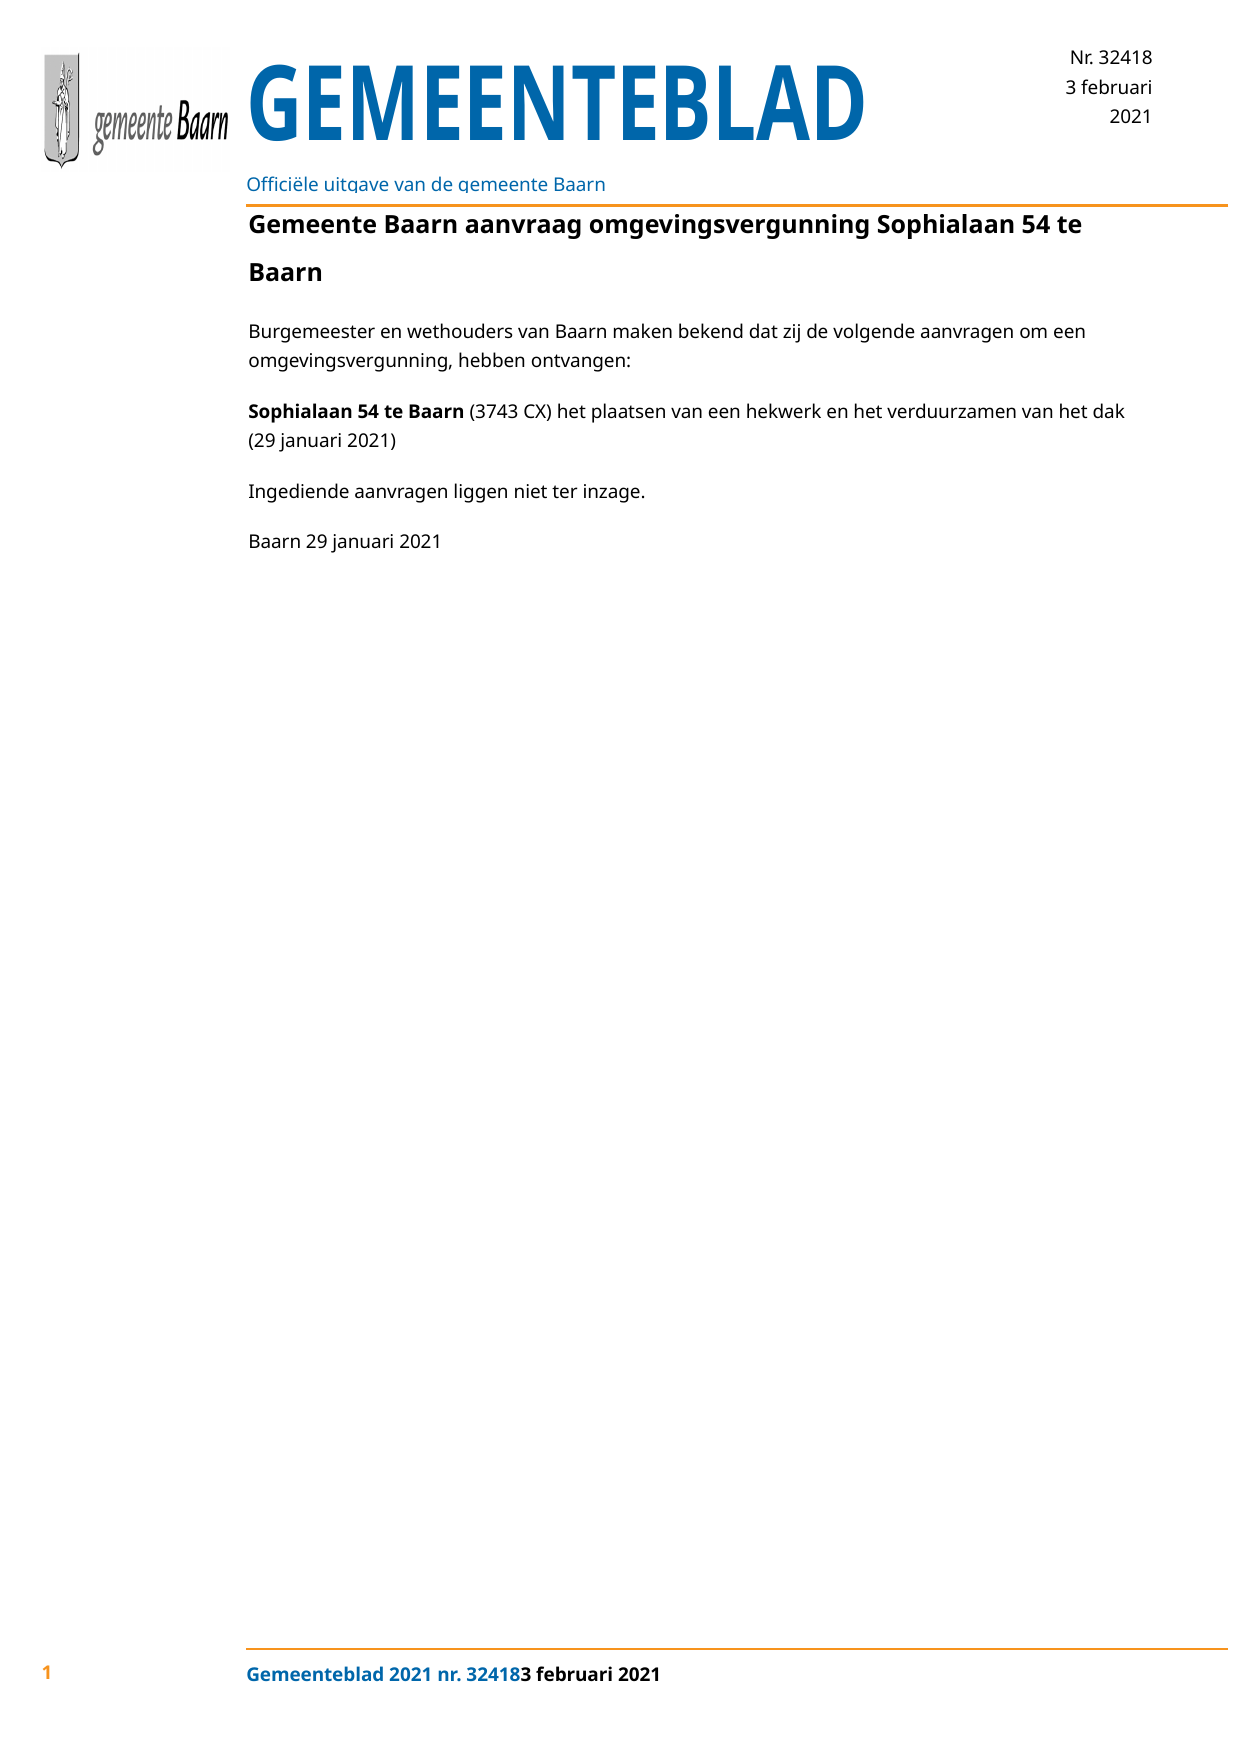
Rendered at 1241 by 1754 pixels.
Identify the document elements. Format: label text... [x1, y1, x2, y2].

text Ingediende aanvragen liggen niet ter inzage. [248, 478, 1152, 504]
text Gemeente Baarn aanvraag omgevingsvergunning Sophialaan 54 te Baarn [248, 207, 1152, 288]
text Burgemeester en wethouders van Baarn maken bekend dat zij de volgende aanvragen om een omgevingsvergunning, hebben ontvangen: [248, 318, 1152, 373]
text Sophialaan 54 te Baarn (3743 CX) het plaatsen van een hekwerk en het verduurzamen van het dak (29 januari 2021) [248, 398, 1152, 453]
text Baarn 29 januari 2021 [248, 528, 1152, 554]
picture [41, 47, 231, 172]
